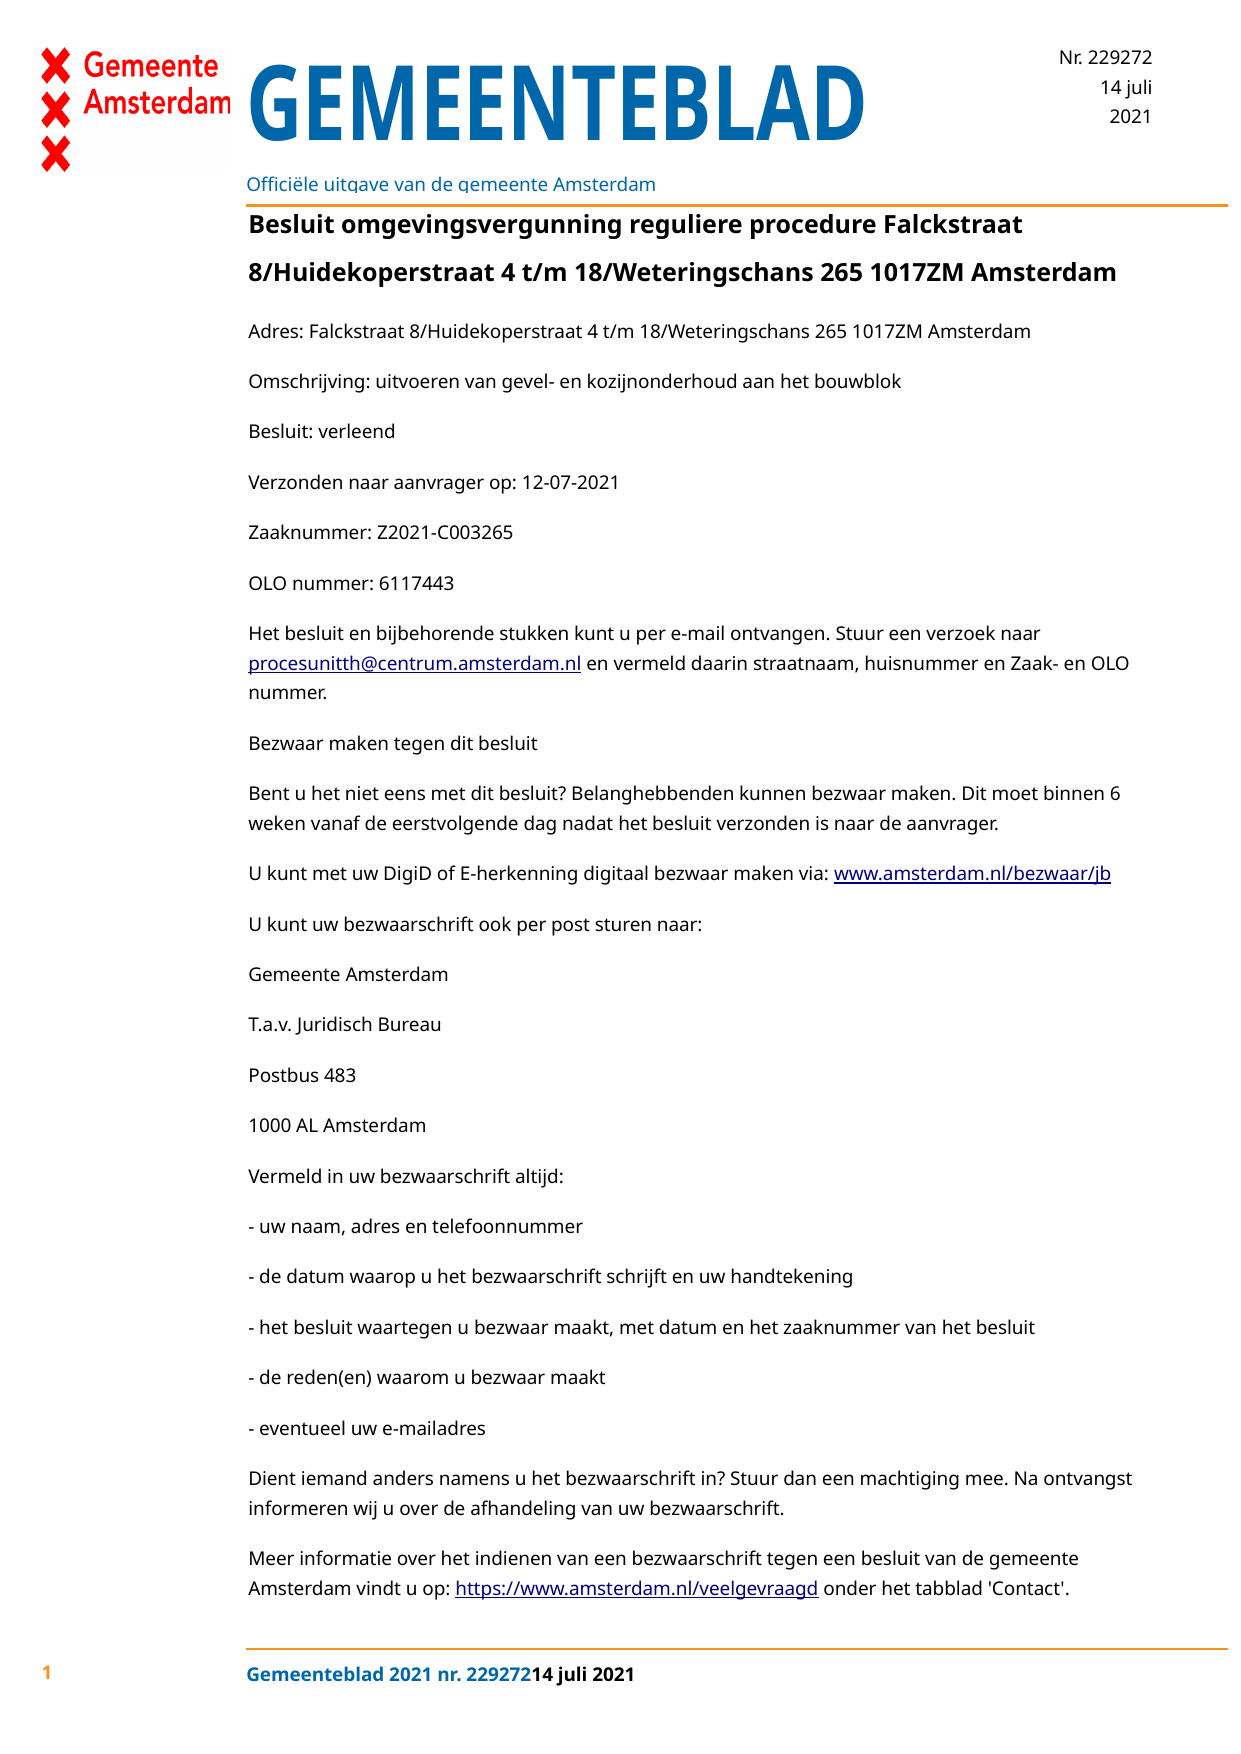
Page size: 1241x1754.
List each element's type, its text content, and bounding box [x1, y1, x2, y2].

text - de datum waarop u het bezwaarschrift schrijft en uw handtekening [248, 1264, 1152, 1289]
text Dient iemand anders namens u het bezwaarschrift in? Stuur dan een machtiging mee. Na ontvangst informeren wij u over de afhandeling van uw bezwaarschrift. [248, 1465, 1152, 1521]
text - de reden(en) waarom u bezwaar maakt [248, 1364, 1152, 1390]
text OLO nummer: 6117443 [248, 570, 1152, 596]
text Bent u het niet eens met dit besluit? Belanghebbenden kunnen bezwaar maken. Dit moet binnen 6 weken vanaf de eerstvolgende dag nadat het besluit verzonden is naar de aanvrager. [248, 780, 1152, 836]
text - eventueel uw e-mailadres [248, 1415, 1152, 1441]
text Omschrijving: uitvoeren van gevel- en kozijnonderhoud aan het bouwblok [248, 368, 1152, 394]
text Meer informatie over het indienen van een bezwaarschrift tegen een besluit van de gemeente Amsterdam vindt u op: https://www.amsterdam.nl/veelgevraagd onder het tabblad 'Contact'. [248, 1545, 1152, 1601]
text U kunt met uw DigiD of E-herkenning digitaal bezwaar maken via: www.amsterdam.nl/bezwaar/jb [248, 860, 1152, 886]
text Adres: Falckstraat 8/Huidekoperstraat 4 t/m 18/Weteringschans 265 1017ZM Amsterdam [248, 318, 1152, 344]
text Postbus 483 [248, 1062, 1152, 1088]
text Besluit: verleend [248, 419, 1152, 444]
text - uw naam, adres en telefoonnummer [248, 1213, 1152, 1239]
text Het besluit en bijbehorende stukken kunt u per e-mail ontvangen. Stuur een verzoek naar procesunitth@centrum.amsterdam.nl en vermeld daarin straatnaam, huisnummer en Zaak- en OLO nummer. [248, 620, 1152, 705]
text U kunt uw bezwaarschrift ook per post sturen naar: [248, 911, 1152, 937]
picture [41, 47, 231, 172]
text T.a.v. Juridisch Bureau [248, 1012, 1152, 1037]
text - het besluit waartegen u bezwaar maakt, met datum en het zaaknummer van het besluit [248, 1314, 1152, 1340]
text Zaaknummer: Z2021-C003265 [248, 519, 1152, 545]
text Vermeld in uw bezwaarschrift altijd: [248, 1163, 1152, 1189]
text Gemeente Amsterdam [248, 961, 1152, 987]
text Bezwaar maken tegen dit besluit [248, 730, 1152, 756]
text 1000 AL Amsterdam [248, 1112, 1152, 1138]
text Besluit omgevingsvergunning reguliere procedure Falckstraat 8/Huidekoperstraat 4 t/m 18/Weteringschans 265 1017ZM Amsterdam [248, 207, 1152, 288]
text Verzonden naar aanvrager op: 12-07-2021 [248, 469, 1152, 495]
